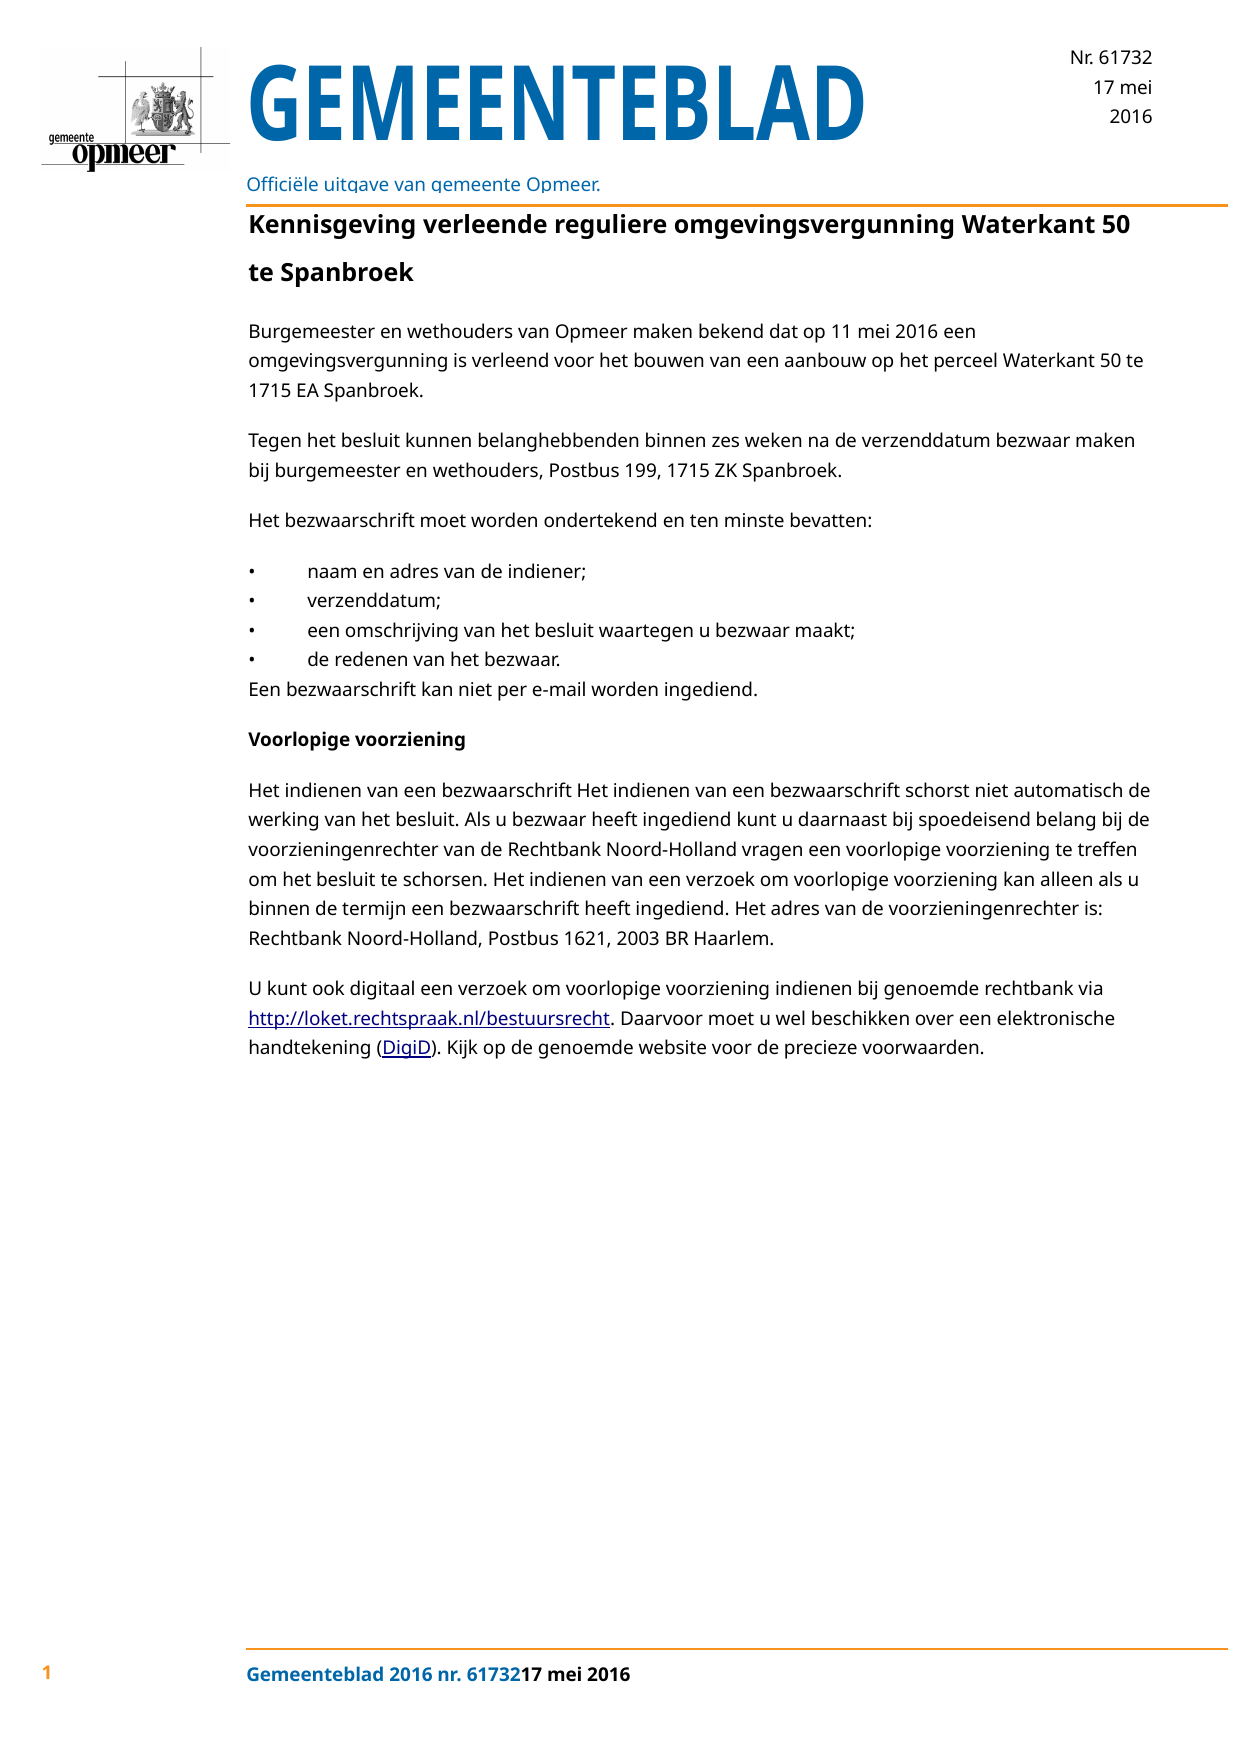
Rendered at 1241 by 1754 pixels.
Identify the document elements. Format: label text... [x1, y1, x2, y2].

text Burgemeester en wethouders van Opmeer maken bekend dat op 11 mei 2016 een omgevingsvergunning is verleend voor het bouwen van een aanbouw op het perceel Waterkant 50 te 1715 EA Spanbroek. [248, 318, 1152, 403]
text Een bezwaarschrift kan niet per e-mail worden ingediend. [248, 676, 1152, 702]
list een omschrijving van het besluit waartegen u bezwaar maakt; [248, 617, 1152, 643]
text Kennisgeving verleende reguliere omgevingsvergunning Waterkant 50 te Spanbroek [248, 207, 1152, 288]
text Het bezwaarschrift moet worden ondertekend en ten minste bevatten: [248, 507, 1152, 533]
text Voorlopige voorziening [248, 727, 1152, 752]
list naam en adres van de indiener; [248, 558, 1152, 584]
list verzenddatum; [248, 587, 1152, 613]
text Tegen het besluit kunnen belanghebbenden binnen zes weken na de verzenddatum bezwaar maken bij burgemeester en wethouders, Postbus 199, 1715 ZK Spanbroek. [248, 427, 1152, 483]
list de redenen van het bezwaar. [248, 647, 1152, 672]
text U kunt ook digitaal een verzoek om voorlopige voorziening indienen bij genoemde rechtbank via http://loket.rechtspraak.nl/bestuursrecht. Daarvoor moet u wel beschikken over een elektronische handtekening (DigiD). Kijk op de genoemde website voor de precieze voorwaarden. [248, 975, 1152, 1060]
text Het indienen van een bezwaarschrift Het indienen van een bezwaarschrift schorst niet automatisch de werking van het besluit. Als u bezwaar heeft ingediend kunt u daarnaast bij spoedeisend belang bij de voorzieningenrechter van de Rechtbank Noord-Holland vragen een voorlopige voorziening te treffen om het besluit te schorsen. Het indienen van een verzoek om voorlopige voorziening kan alleen als u binnen de termijn een bezwaarschrift heeft ingediend. Het adres van de voorzieningenrechter is: Rechtbank Noord-Holland, Postbus 1621, 2003 BR Haarlem. [248, 777, 1152, 951]
picture [41, 47, 231, 172]
